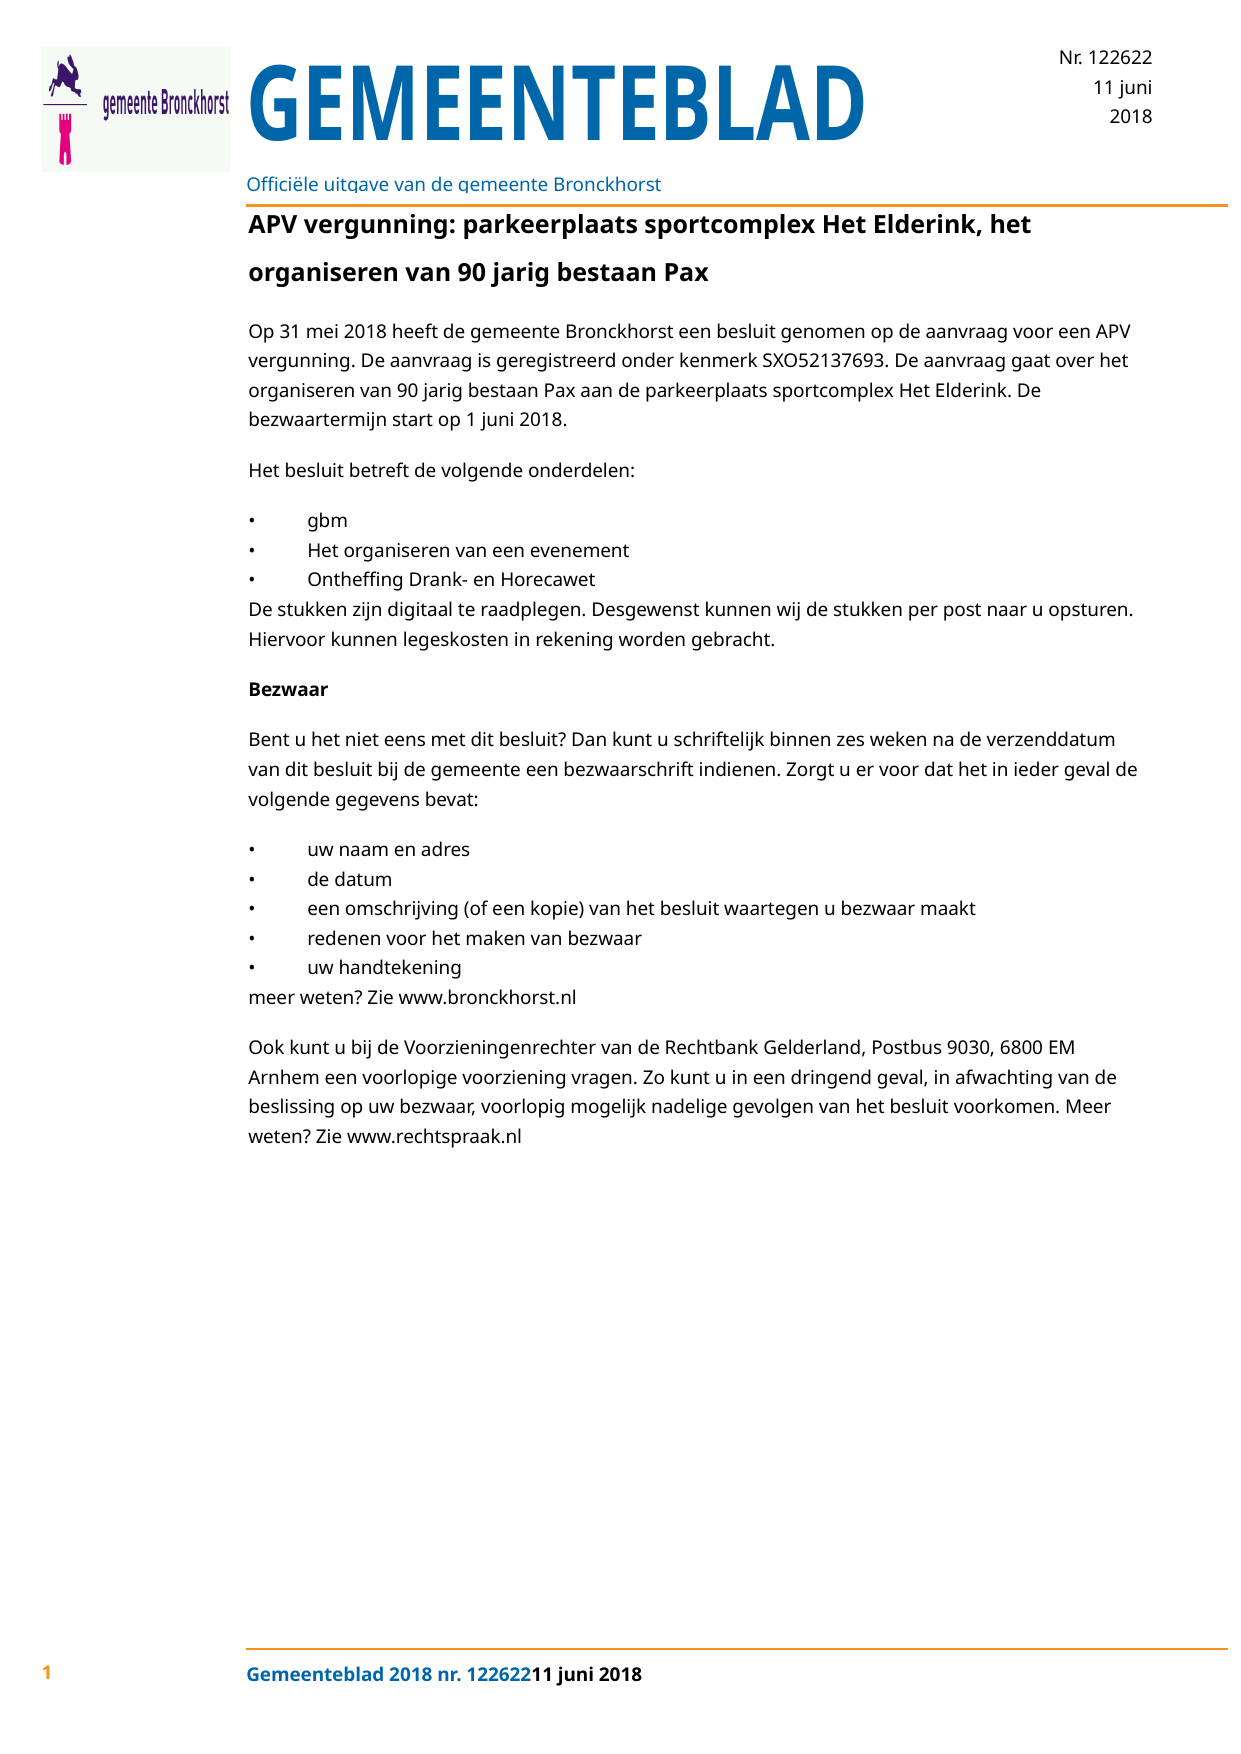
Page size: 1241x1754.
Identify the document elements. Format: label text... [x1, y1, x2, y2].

text Bezwaar [248, 676, 1152, 702]
list redenen voor het maken van bezwaar [248, 925, 1152, 951]
list Ontheffing Drank- en Horecawet [248, 567, 1152, 592]
text Ook kunt u bij de Voorzieningenrechter van de Rechtbank Gelderland, Postbus 9030, 6800 EM Arnhem een voorlopige voorziening vragen. Zo kunt u in een dringend geval, in afwachting van de beslissing op uw bezwaar, voorlopig mogelijk nadelige gevolgen van het besluit voorkomen. Meer weten? Zie www.rechtspraak.nl [248, 1034, 1152, 1149]
list de datum [248, 866, 1152, 892]
text Op 31 mei 2018 heeft de gemeente Bronckhorst een besluit genomen op de aanvraag voor een APV vergunning. De aanvraag is geregistreerd onder kenmerk SXO52137693. De aanvraag gaat over het organiseren van 90 jarig bestaan Pax aan de parkeerplaats sportcomplex Het Elderink. De bezwaartermijn start op 1 juni 2018. [248, 318, 1152, 432]
text Het besluit betreft de volgende onderdelen: [248, 457, 1152, 483]
picture [41, 47, 231, 172]
text APV vergunning: parkeerplaats sportcomplex Het Elderink, het organiseren van 90 jarig bestaan Pax [248, 207, 1152, 288]
list Het organiseren van een evenement [248, 537, 1152, 563]
list gbm [248, 507, 1152, 533]
list uw naam en adres [248, 836, 1152, 862]
list een omschrijving (of een kopie) van het besluit waartegen u bezwaar maakt [248, 895, 1152, 921]
text De stukken zijn digitaal te raadplegen. Desgewenst kunnen wij de stukken per post naar u opsturen. Hiervoor kunnen legeskosten in rekening worden gebracht. [248, 596, 1152, 652]
list uw handtekening [248, 954, 1152, 980]
text meer weten? Zie www.bronckhorst.nl [248, 984, 1152, 1010]
text Bent u het niet eens met dit besluit? Dan kunt u schriftelijk binnen zes weken na de verzenddatum van dit besluit bij de gemeente een bezwaarschrift indienen. Zorgt u er voor dat het in ieder geval de volgende gegevens bevat: [248, 727, 1152, 812]
